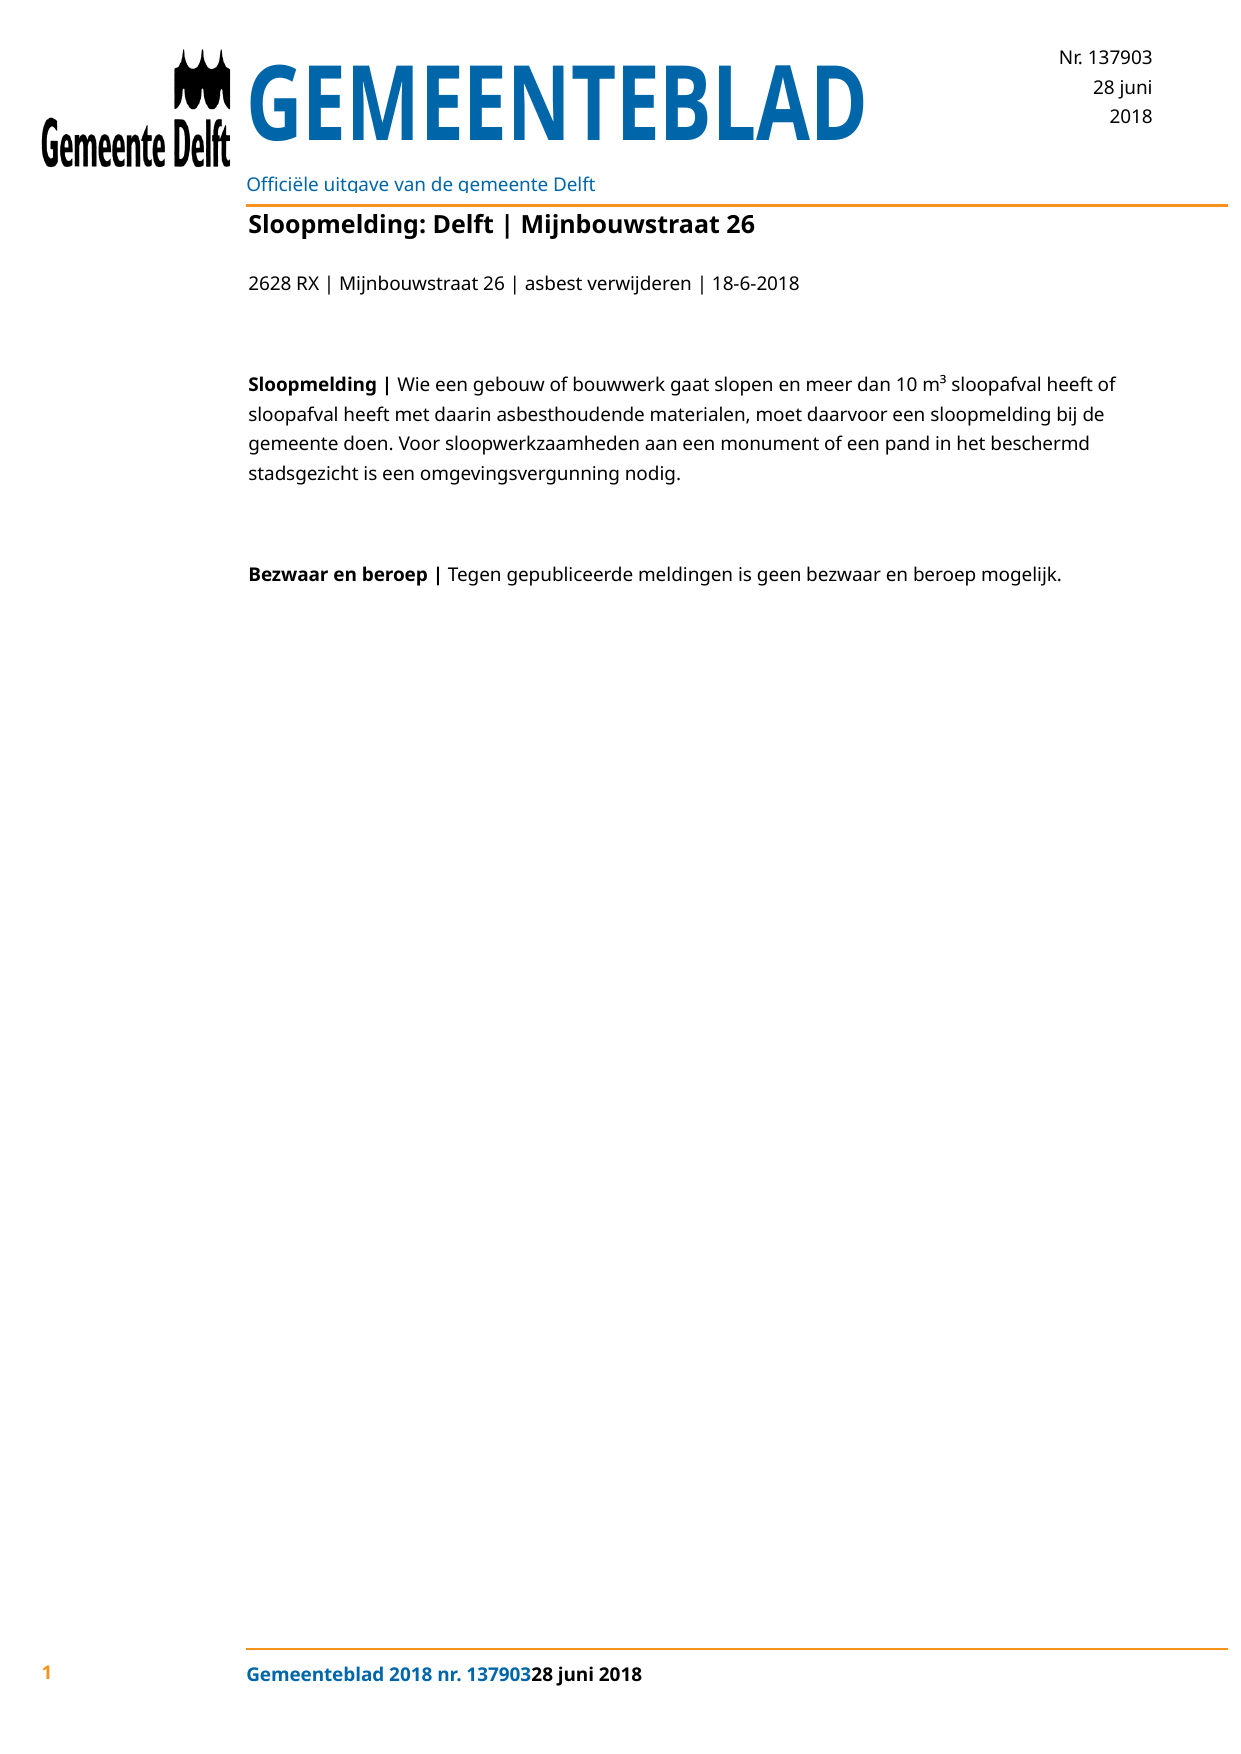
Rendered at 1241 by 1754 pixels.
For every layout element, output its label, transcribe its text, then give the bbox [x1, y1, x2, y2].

picture [41, 47, 231, 172]
text Sloopmelding | Wie een gebouw of bouwwerk gaat slopen en meer dan 10 m³ sloopafval heeft of sloopafval heeft met daarin asbesthoudende materialen, moet daarvoor een sloopmelding bij de gemeente doen. Voor sloopwerkzaamheden aan een monument of een pand in het beschermd stadsgezicht is een omgevingsvergunning nodig. [248, 371, 1152, 486]
text Bezwaar en beroep | Tegen gepubliceerde meldingen is geen bezwaar en beroep mogelijk. [248, 561, 1152, 586]
text 2628 RX | Mijnbouwstraat 26 | asbest verwijderen | 18-6-2018 [248, 270, 1152, 296]
text Sloopmelding: Delft | Mijnbouwstraat 26 [248, 207, 1152, 241]
